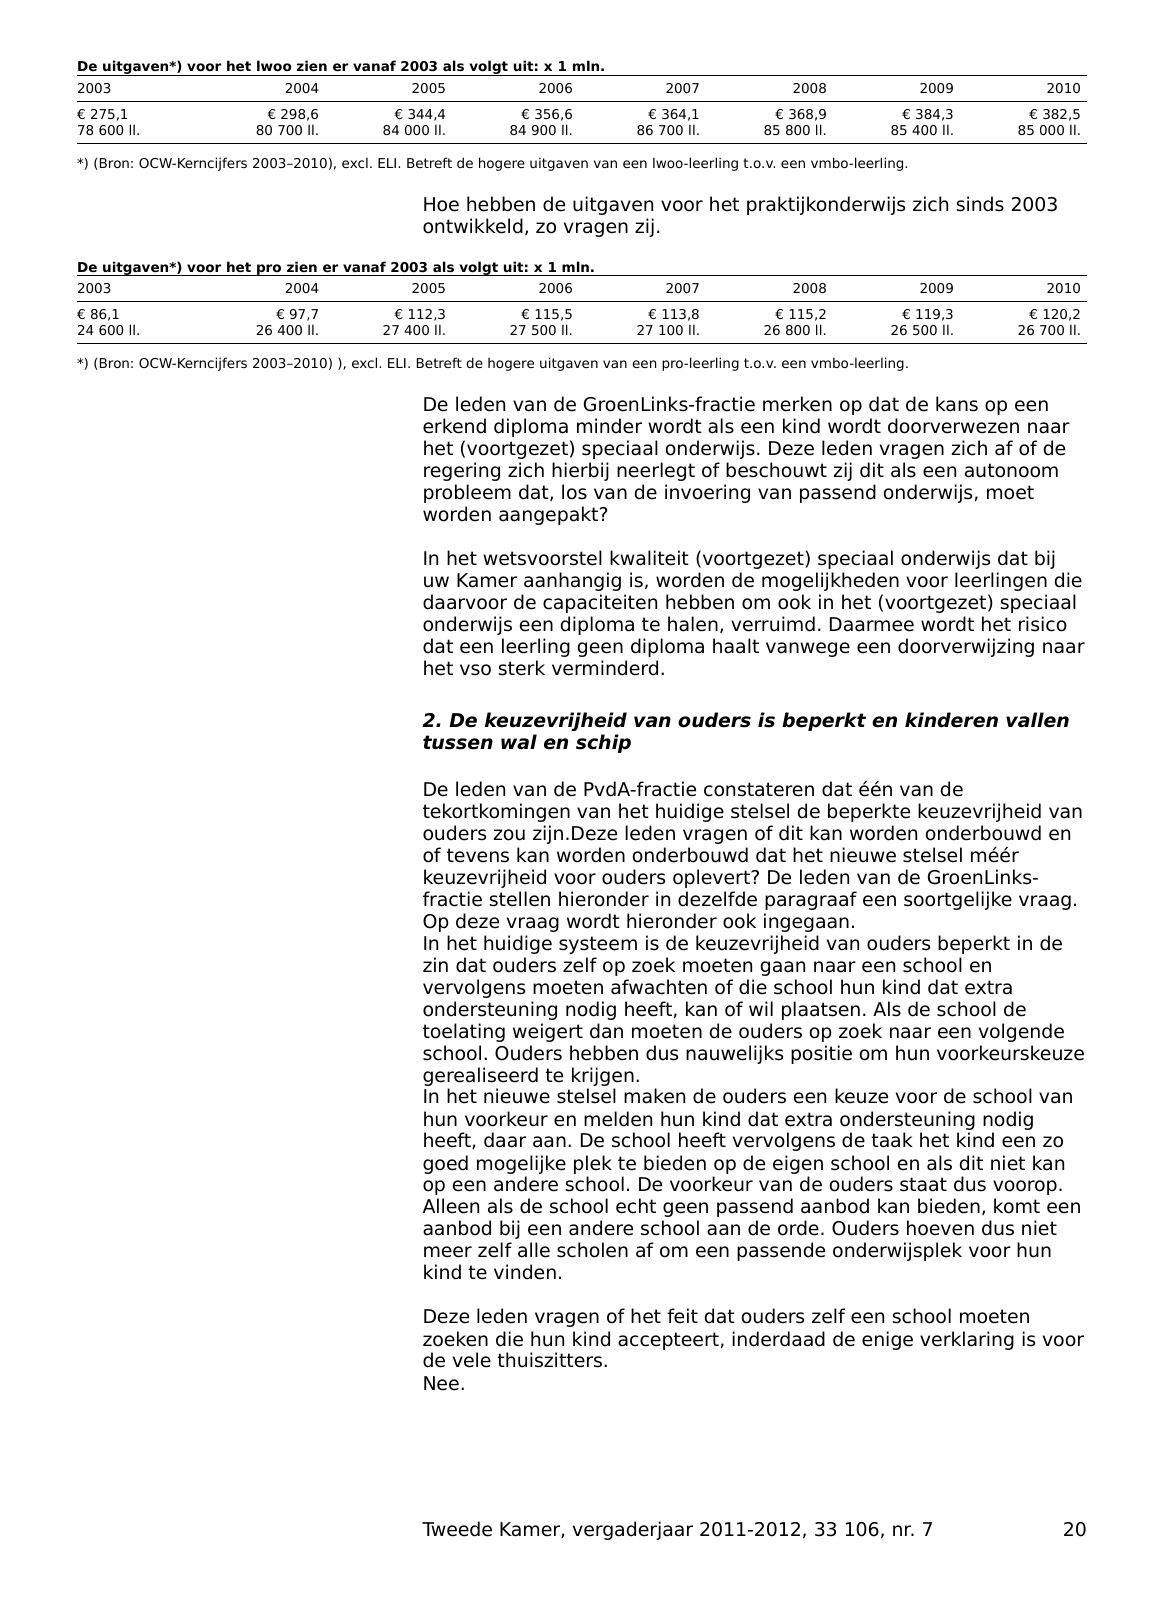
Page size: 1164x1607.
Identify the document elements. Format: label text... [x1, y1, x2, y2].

table_cell € 120,2 [960, 302, 1087, 323]
text In het wetsvoorstel kwaliteit (voortgezet) speciaal onderwijs dat bij uw Kamer aanhangig is, worden de mogelijkheden voor leerlingen die daarvoor de capaciteiten hebben om ook in het (voortgezet) speciaal onderwijs een diploma te halen, verruimd. Daarmee wordt het risico dat een leerling geen diploma haalt vanwege een doorverwijzing naar het vso sterk verminderd. [422, 548, 1087, 680]
table_cell € 86,1 [77, 302, 201, 323]
table_cell 2007 [579, 76, 706, 101]
text In het huidige systeem is de keuzevrijheid van ouders beperkt in de zin dat ouders zelf op zoek moeten gaan naar een school en vervolgens moeten afwachten of die school hun kind dat extra ondersteuning nodig heeft, kan of wil plaatsen. Als de school de toelating weigert dan moeten de ouders op zoek naar een volgende school. Ouders hebben dus nauwelijks positie om hun voorkeurskeuze gerealiseerd te krijgen. [422, 933, 1087, 1086]
table_cell 26 400 ll. [201, 323, 325, 343]
table_cell € 298,6 [201, 102, 325, 122]
table_cell € 115,2 [706, 302, 833, 323]
table_cell *) (Bron: OCW-Kerncijfers 2003–2010) ), excl. ELI. Betreft de hogere uitgaven van een pro-leerling t.o.v. een vmbo-leerling. [77, 344, 1087, 372]
table_cell 2005 [325, 76, 452, 101]
table_cell 2008 [706, 76, 833, 101]
text Deze leden vragen of het feit dat ouders zelf een school moeten zoeken die hun kind accepteert, inderdaad de enige verklaring is voor de vele thuiszitters. [422, 1306, 1087, 1372]
table_cell € 97,7 [201, 302, 325, 323]
table_cell 26 800 ll. [706, 323, 833, 343]
text In het nieuwe stelsel maken de ouders een keuze voor de school van hun voorkeur en melden hun kind dat extra ondersteuning nodig heeft, daar aan. De school heeft vervolgens de taak het kind een zo goed mogelijke plek te bieden op de eigen school en als dit niet kan op een andere school. De voorkeur van de ouders staat dus voorop. Alleen als de school echt geen passend aanbod kan bieden, komt een aanbod bij een andere school aan de orde. Ouders hoeven dus niet meer zelf alle scholen af om een passende onderwijsplek voor hun kind te vinden. [422, 1086, 1087, 1284]
table_cell 86 700 ll. [579, 123, 706, 143]
table_cell 27 500 ll. [452, 323, 579, 343]
table_cell 2009 [833, 76, 959, 101]
table_cell 84 000 ll. [325, 123, 452, 143]
table_cell € 368,9 [706, 102, 833, 122]
text Hoe hebben de uitgaven voor het praktijkonderwijs zich sinds 2003 ontwikkeld, zo vragen zij. [422, 193, 1087, 237]
subtitle 2. De keuzevrijheid van ouders is beperkt en kinderen vallen tussen wal en schip [422, 710, 1087, 754]
table_cell € 275,1 [77, 102, 201, 122]
table_cell 2009 [833, 276, 959, 301]
table_cell 27 400 ll. [325, 323, 452, 343]
table_cell € 384,3 [833, 102, 959, 122]
text Nee. [422, 1372, 1087, 1394]
table_cell € 356,6 [452, 102, 579, 122]
table_cell 2003 [77, 276, 201, 301]
text De leden van de GroenLinks-fractie merken op dat de kans op een erkend diploma minder wordt als een kind wordt doorverwezen naar het (voortgezet) speciaal onderwijs. Deze leden vragen zich af of de regering zich hierbij neerlegt of beschouwt zij dit als een autonoom probleem dat, los van de invoering van passend onderwijs, moet worden aangepakt? [422, 394, 1087, 526]
table_cell 2010 [960, 76, 1087, 101]
table_header De uitgaven*) voor het pro zien er vanaf 2003 als volgt uit: x 1 mln. [77, 259, 1087, 275]
table_cell 2003 [77, 76, 201, 101]
table_cell 27 100 ll. [579, 323, 706, 343]
table_cell 2006 [452, 76, 579, 101]
table_cell € 364,1 [579, 102, 706, 122]
table_cell 2006 [452, 276, 579, 301]
table_cell 2008 [706, 276, 833, 301]
table_cell € 115,5 [452, 302, 579, 323]
table_header De uitgaven*) voor het lwoo zien er vanaf 2003 als volgt uit: x 1 mln. [77, 59, 1087, 75]
table_cell 2010 [960, 276, 1087, 301]
table_cell 24 600 ll. [77, 323, 201, 343]
table_cell € 112,3 [325, 302, 452, 323]
table_cell *) (Bron: OCW-Kerncijfers 2003–2010), excl. ELI. Betreft de hogere uitgaven van een lwoo-leerling t.o.v. een vmbo-leerling. [77, 144, 1087, 171]
table_cell € 113,8 [579, 302, 706, 323]
table_cell € 344,4 [325, 102, 452, 122]
table_cell 78 600 ll. [77, 123, 201, 143]
table_cell € 382,5 [960, 102, 1087, 122]
table_cell 85 800 ll. [706, 123, 833, 143]
table_cell 2004 [201, 76, 325, 101]
table_cell 85 000 ll. [960, 123, 1087, 143]
table_cell 85 400 ll. [833, 123, 959, 143]
table_cell 84 900 ll. [452, 123, 579, 143]
table_cell 80 700 ll. [201, 123, 325, 143]
table_cell 2004 [201, 276, 325, 301]
table_cell € 119,3 [833, 302, 959, 323]
table_cell 26 500 ll. [833, 323, 959, 343]
table_cell 26 700 ll. [960, 323, 1087, 343]
text De leden van de PvdA-fractie constateren dat één van de tekortkomingen van het huidige stelsel de beperkte keuzevrijheid van ouders zou zijn.Deze leden vragen of dit kan worden onderbouwd en of tevens kan worden onderbouwd dat het nieuwe stelsel méér keuzevrijheid voor ouders oplevert? De leden van de GroenLinks-fractie stellen hieronder in dezelfde paragraaf een soortgelijke vraag. Op deze vraag wordt hieronder ook ingegaan. [422, 779, 1087, 933]
table_cell 2007 [579, 276, 706, 301]
table_cell 2005 [325, 276, 452, 301]
